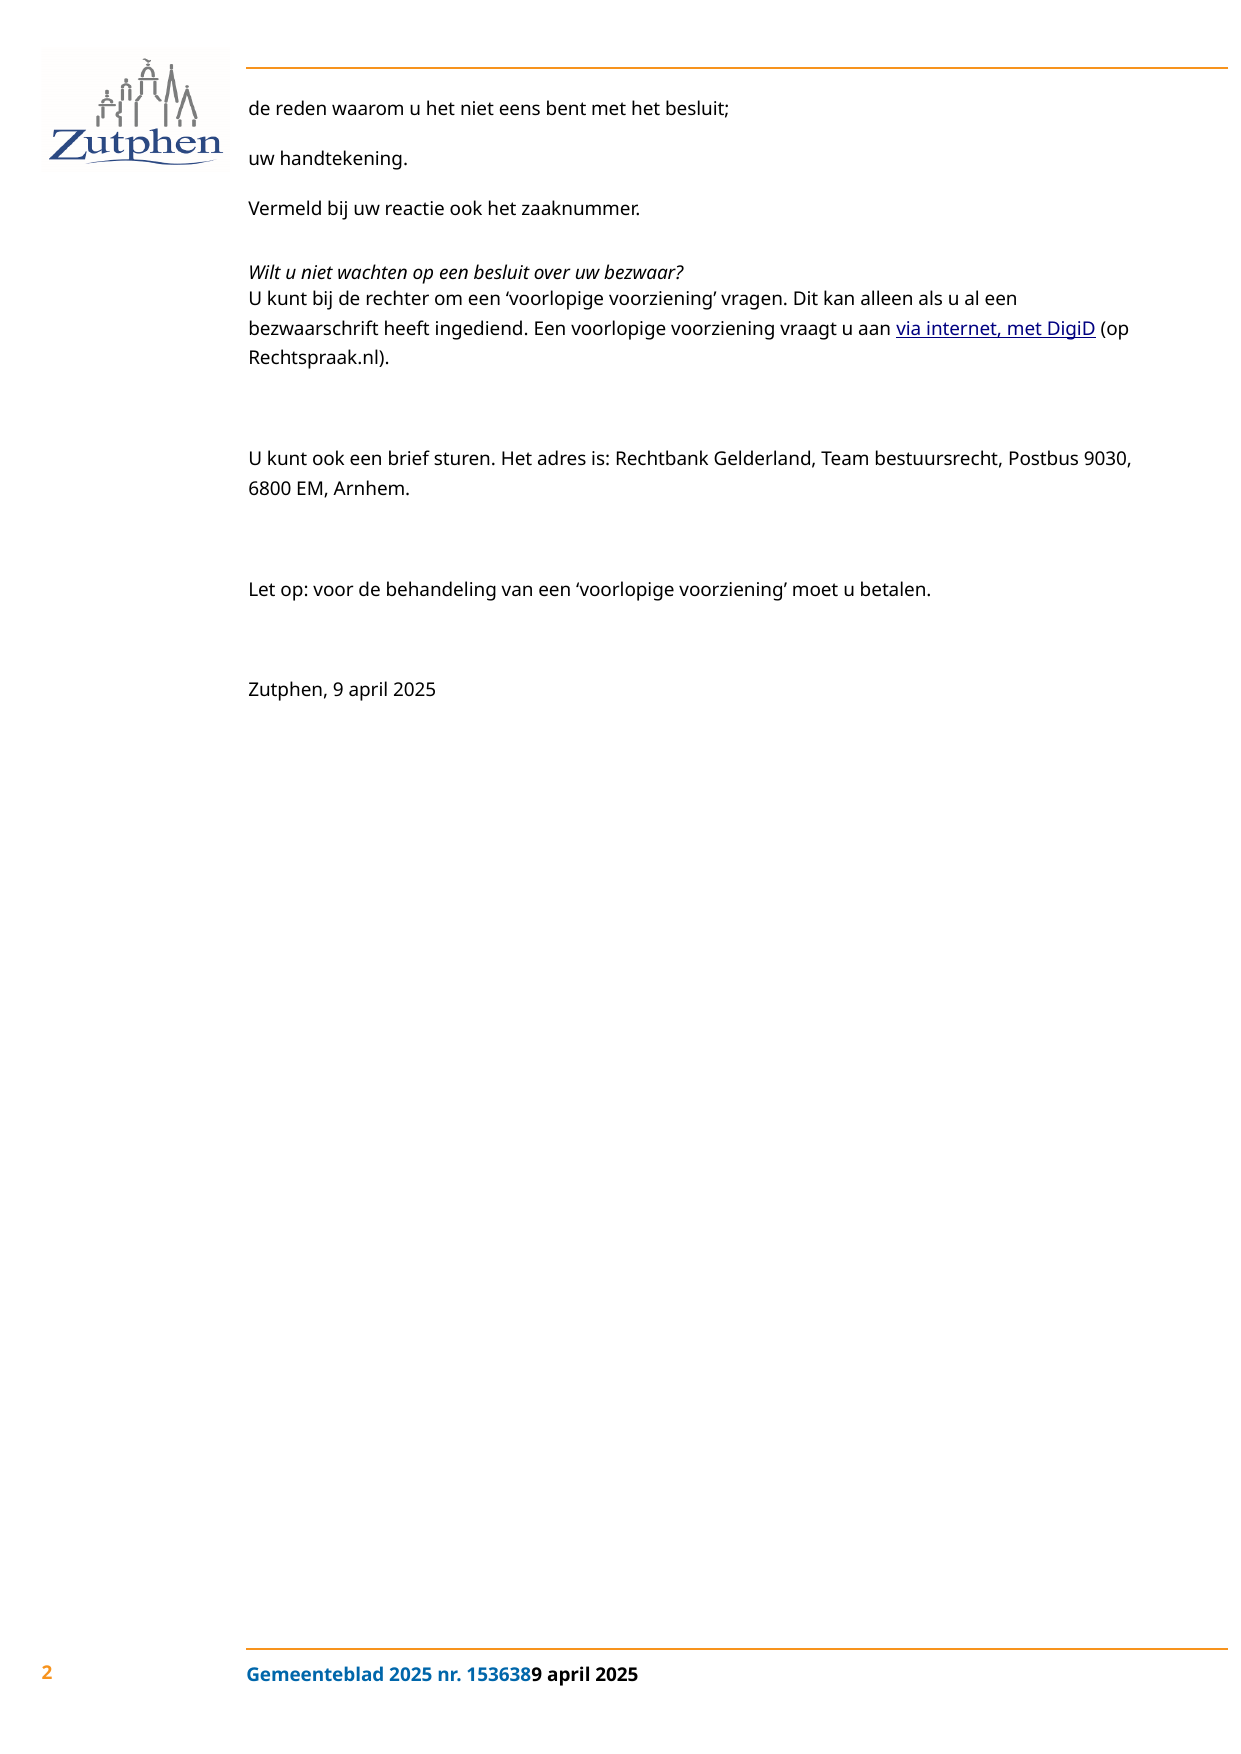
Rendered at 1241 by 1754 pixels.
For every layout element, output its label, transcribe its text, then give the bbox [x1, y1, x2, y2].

text Zutphen, 9 april 2025 [248, 677, 1152, 702]
text uw handtekening. [248, 145, 1152, 171]
text U kunt ook een brief sturen. Het adres is: Rechtbank Gelderland, Team bestuursrecht, Postbus 9030, 6800 EM, Arnhem. [248, 445, 1152, 501]
text Wilt u niet wachten op een besluit over uw bezwaar? [248, 259, 1152, 285]
text U kunt bij de rechter om een ‘voorlopige voorziening’ vragen. Dit kan alleen als u al een bezwaarschrift heeft ingediend. Een voorlopige voorziening vraagt u aan via internet, met DigiD (op Rechtspraak.nl). [248, 285, 1152, 370]
text Vermeld bij uw reactie ook het zaaknummer. [248, 196, 1152, 221]
picture [41, 47, 231, 172]
text Let op: voor de behandeling van een ‘voorlopige voorziening’ moet u betalen. [248, 576, 1152, 601]
text de reden waarom u het niet eens bent met het besluit; [248, 95, 1152, 121]
